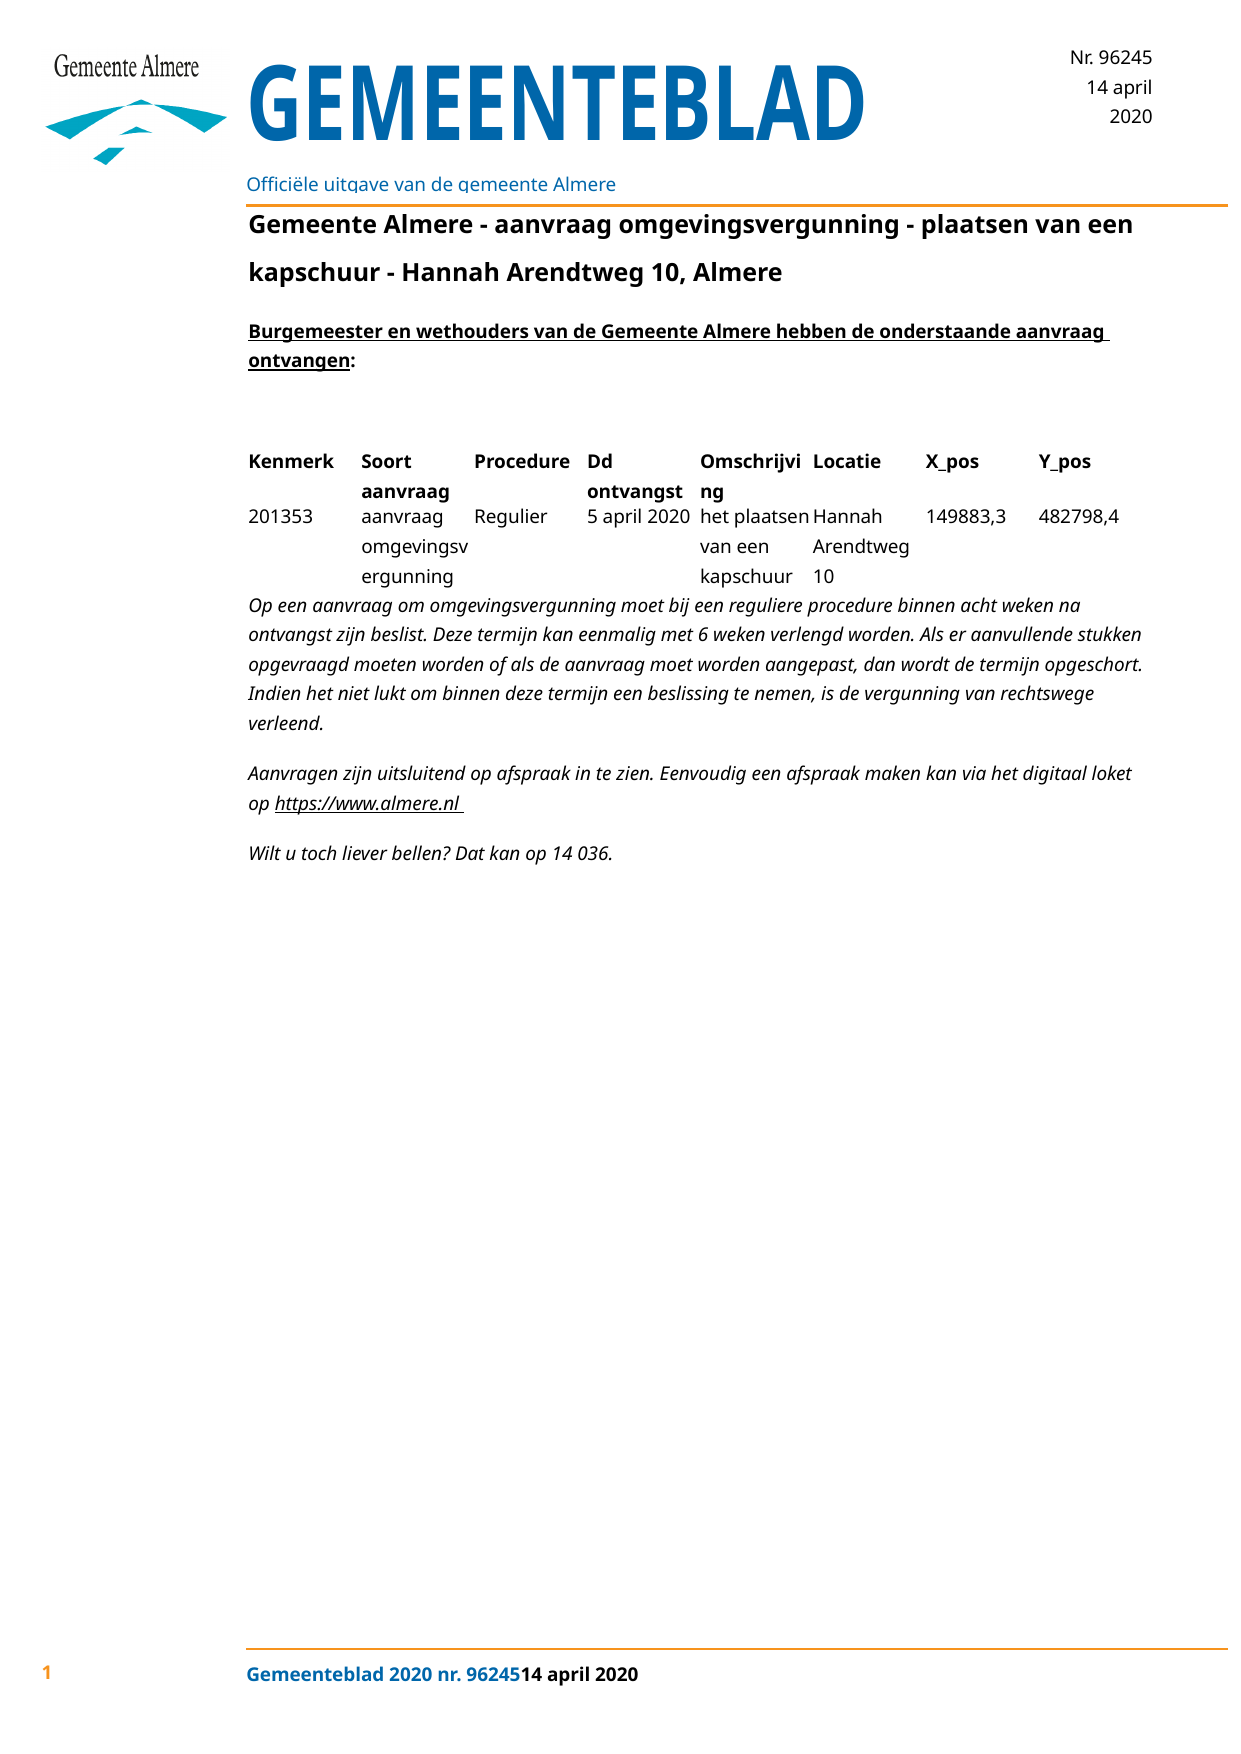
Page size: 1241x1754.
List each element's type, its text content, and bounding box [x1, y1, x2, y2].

table_cell aanvraag omgevingsvergunning [361, 504, 474, 589]
table_header Kenmerk [248, 449, 361, 504]
table_cell Hannah Arendtweg 10 [813, 504, 926, 589]
table_header X_pos [926, 449, 1038, 504]
table_cell 201353 [248, 504, 361, 589]
text Op een aanvraag om omgevingsvergunning moet bij een reguliere procedure binnen acht weken na ontvangst zijn beslist. Deze termijn kan eenmalig met 6 weken verlengd worden. Als er aanvullende stukken opgevraagd moeten worden of als de aanvraag moet worden aangepast, dan wordt de termijn opgeschort. Indien het niet lukt om binnen deze termijn een beslissing te nemen, is de vergunning van rechtswege verleend. [248, 592, 1152, 736]
table_cell 149883,3 [926, 504, 1038, 589]
table_cell het plaatsen van een kapschuur [700, 504, 813, 589]
table_header Procedure [474, 449, 587, 504]
table_cell Regulier [474, 504, 587, 589]
text Burgemeester en wethouders van de Gemeente Almere hebben de onderstaande aanvraag ontvangen: [248, 318, 1152, 373]
table_header Soort aanvraag [361, 449, 474, 504]
table_header Y_pos [1039, 449, 1152, 504]
table_cell 482798,4 [1039, 504, 1152, 589]
table_cell 5 april 2020 [587, 504, 700, 589]
text Gemeente Almere - aanvraag omgevingsvergunning - plaatsen van een kapschuur - Hannah Arendtweg 10, Almere [248, 207, 1152, 288]
table_header Locatie [813, 449, 926, 504]
text Wilt u toch liever bellen? Dat kan op 14 036. [248, 841, 1152, 866]
text Aanvragen zijn uitsluitend op afspraak in te zien. Eenvoudig een afspraak maken kan via het digitaal loket op https://www.almere.nl [248, 761, 1152, 816]
picture [41, 47, 231, 172]
table_header Dd ontvangst [587, 449, 700, 504]
table_header Omschrijving [700, 449, 813, 504]
